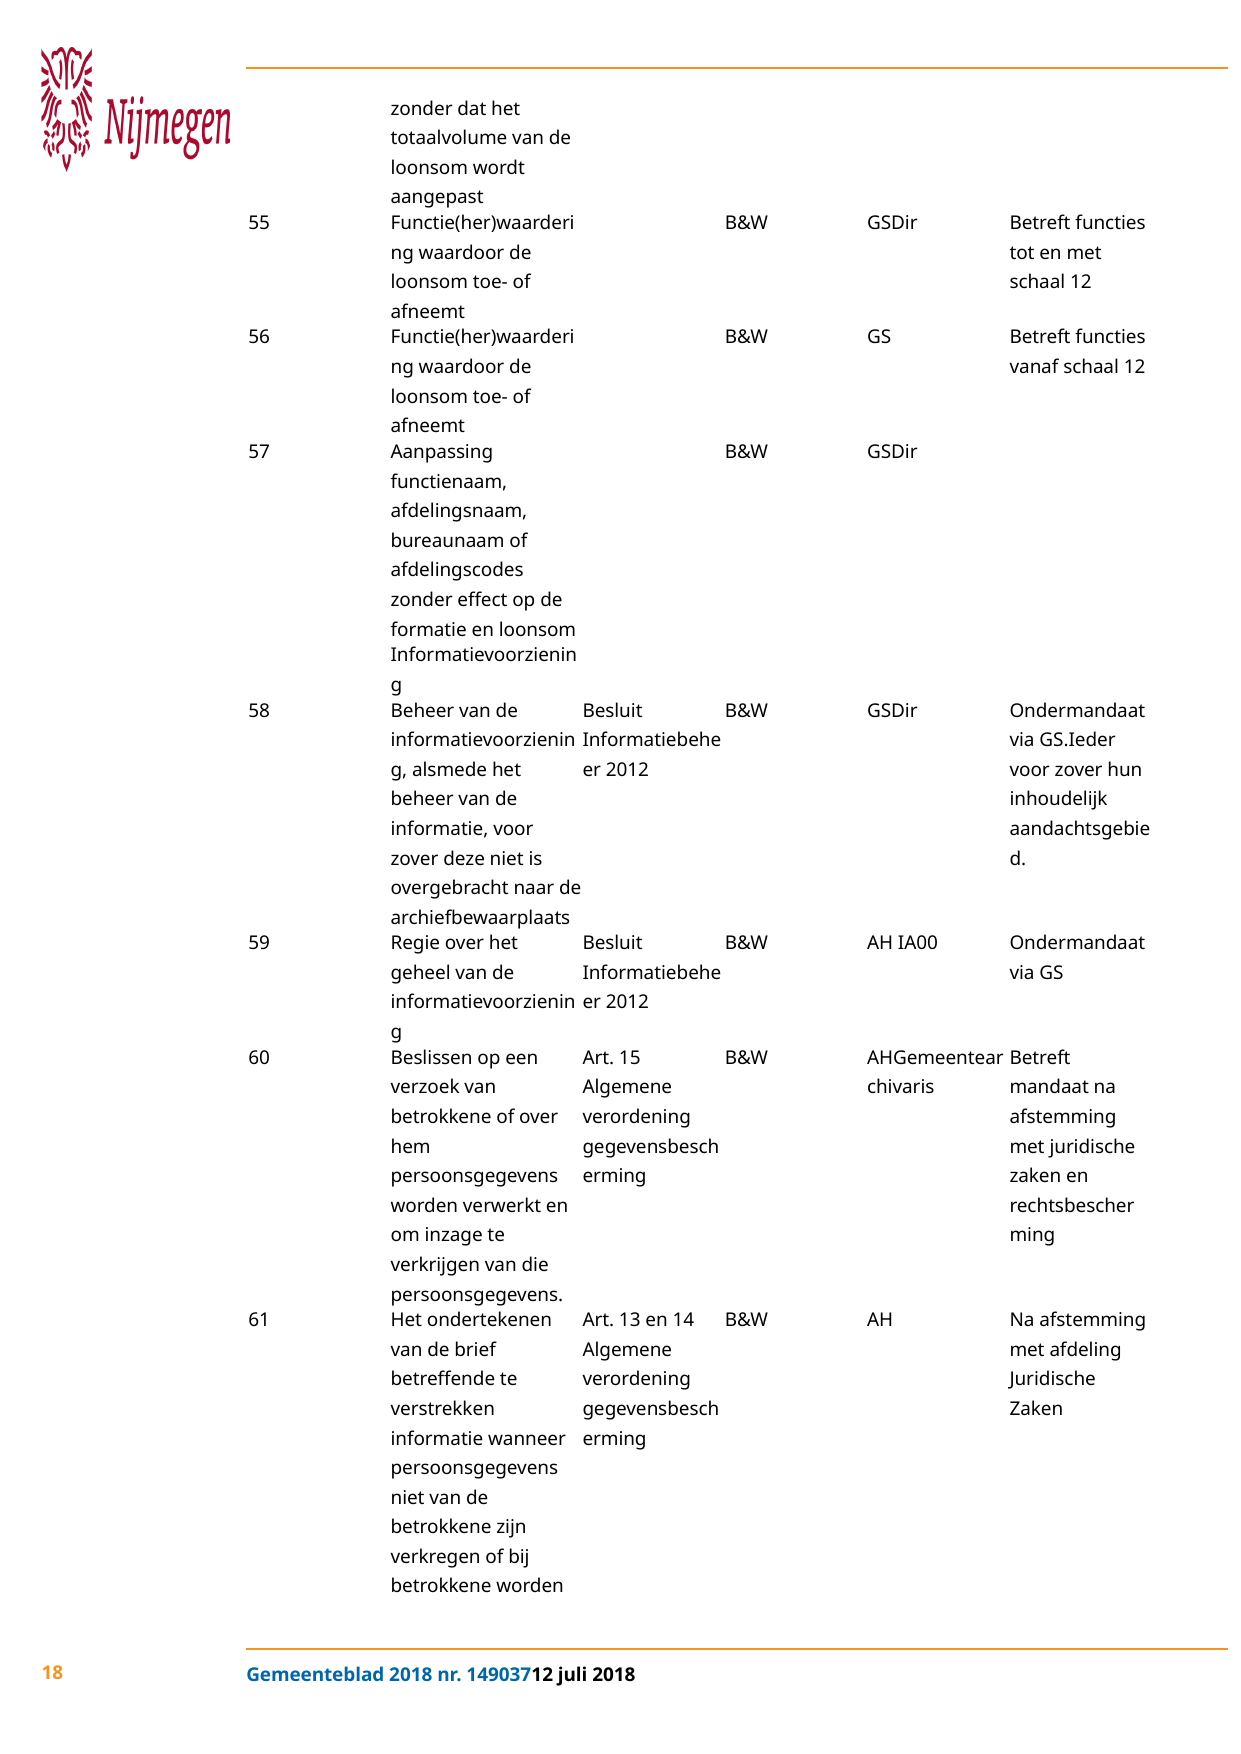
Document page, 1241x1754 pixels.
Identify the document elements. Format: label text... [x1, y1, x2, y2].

table_cell AH [867, 1306, 1009, 1598]
table_cell 59 [248, 930, 390, 1044]
table_cell Informatievoorziening [390, 641, 582, 697]
table_cell GSDir [867, 209, 1009, 324]
table_cell AHGemeentearchivaris [867, 1044, 1009, 1306]
table_cell Betreft functies vanaf schaal 12 [1009, 324, 1152, 438]
table_cell Regie over het geheel van de informatievoorziening [390, 930, 582, 1044]
table_cell B&W [725, 209, 867, 324]
table_cell B&W [725, 438, 867, 641]
table_cell B&W [725, 930, 867, 1044]
table_cell Art. 15 Algemene verordening gegevensbescherming [582, 1044, 724, 1306]
table_cell Art. 13 en 14 Algemene verordening gegevensbescherming [582, 1306, 724, 1598]
table_cell Ondermandaat via GS.Ieder voor zover hun inhoudelijk aandachtsgebied. [1009, 697, 1152, 929]
table_cell [725, 95, 867, 209]
table_cell Functie(her)waardering waardoor de loonsom toe- of afneemt [390, 209, 582, 324]
table_cell Betreft functies tot en met schaal 12 [1009, 209, 1152, 324]
table_cell Besluit Informatiebeheer 2012 [582, 930, 724, 1044]
table_cell 58 [248, 697, 390, 929]
table_cell B&W [725, 324, 867, 438]
table_cell GSDir [867, 697, 1009, 929]
table_cell [1009, 438, 1152, 641]
table_cell Betreft mandaat na afstemming met juridische zaken en rechtsbescherming [1009, 1044, 1152, 1306]
table_cell [582, 324, 724, 438]
picture [41, 47, 231, 172]
table_cell B&W [725, 1044, 867, 1306]
table_cell [867, 641, 1009, 697]
table_cell B&W [725, 1306, 867, 1598]
table_cell GSDir [867, 438, 1009, 641]
table_cell 56 [248, 324, 390, 438]
table_cell [248, 641, 390, 697]
table_cell Besluit Informatiebeheer 2012 [582, 697, 724, 929]
table_cell 61 [248, 1306, 390, 1598]
table_cell GS [867, 324, 1009, 438]
table_cell [1009, 641, 1152, 697]
table_cell Functie(her)waardering waardoor de loonsom toe- of afneemt [390, 324, 582, 438]
table_cell [582, 438, 724, 641]
table_cell B&W [725, 697, 867, 929]
table_cell AH IA00 [867, 930, 1009, 1044]
table_cell Aanpassing functienaam, afdelingsnaam, bureaunaam of afdelingscodes zonder effect op de formatie en loonsom [390, 438, 582, 641]
table_cell Na afstemming met afdeling Juridische Zaken [1009, 1306, 1152, 1598]
table_cell [248, 95, 390, 209]
table_cell [582, 95, 724, 209]
table_cell Beslissen op een verzoek van betrokkene of over hem persoonsgegevens worden verwerkt en om inzage te verkrijgen van die persoonsgegevens. [390, 1044, 582, 1306]
table_cell zonder dat het totaalvolume van de loonsom wordt aangepast [390, 95, 582, 209]
table_cell [582, 209, 724, 324]
table_cell Ondermandaat via GS [1009, 930, 1152, 1044]
table_cell 60 [248, 1044, 390, 1306]
table_cell Beheer van de informatievoorziening, alsmede het beheer van de informatie, voor zover deze niet is overgebracht naar de archiefbewaarplaats [390, 697, 582, 929]
table_cell 55 [248, 209, 390, 324]
table_cell Het ondertekenen van de brief betreffende te verstrekken informatie wanneer persoonsgegevens niet van de betrokkene zijn verkregen of bij betrokkene worden [390, 1306, 582, 1598]
table_cell [867, 95, 1009, 209]
table_cell 57 [248, 438, 390, 641]
table_cell [582, 641, 724, 697]
table_cell [1009, 95, 1152, 209]
table_cell [725, 641, 867, 697]
